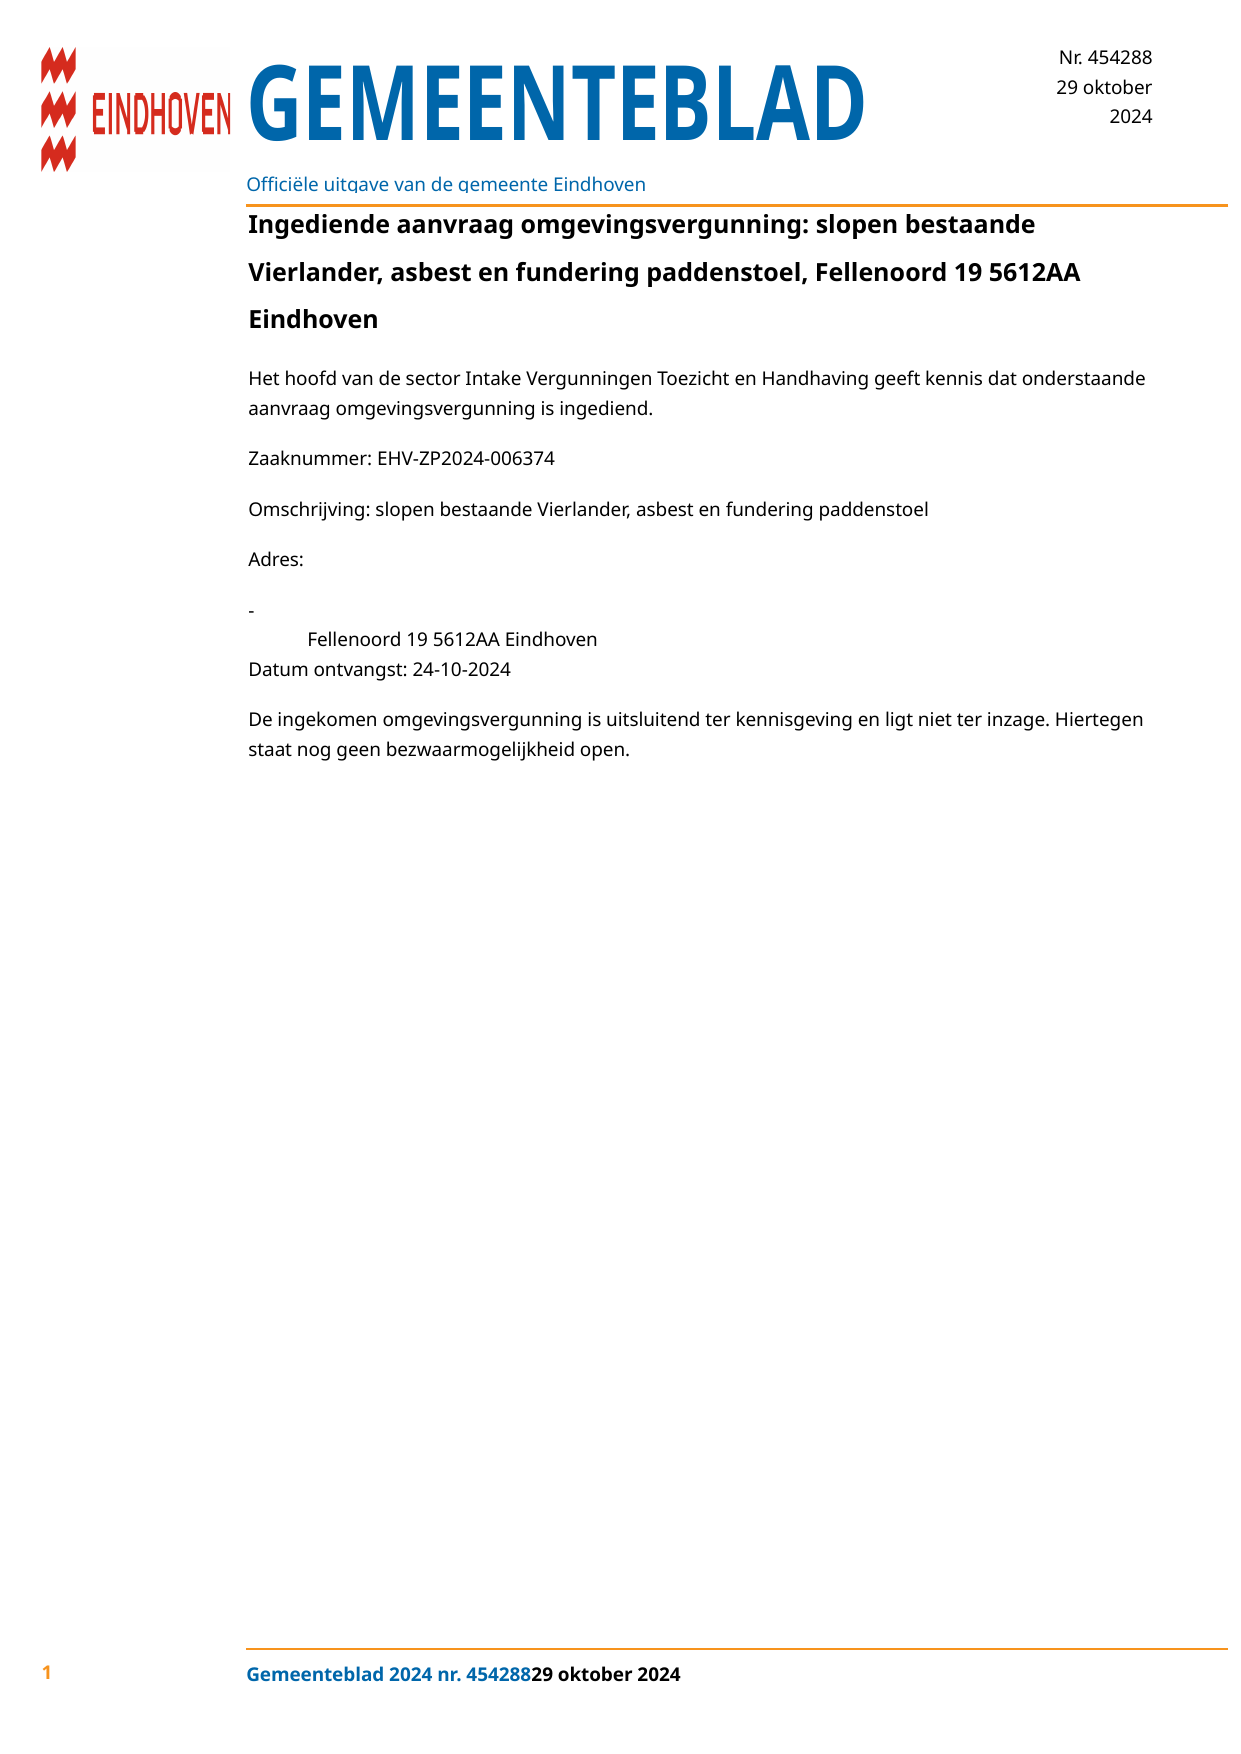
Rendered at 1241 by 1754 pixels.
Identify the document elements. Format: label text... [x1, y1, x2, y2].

text Zaaknummer: EHV-ZP2024-006374 [248, 446, 1152, 471]
text Ingediende aanvraag omgevingsvergunning: slopen bestaande Vierlander, asbest en fundering paddenstoel, Fellenoord 19 5612AA Eindhoven [248, 207, 1152, 336]
text Datum ontvangst: 24-10-2024 [248, 656, 1152, 682]
list Fellenoord 19 5612AA Eindhoven [248, 626, 1152, 652]
picture [41, 47, 231, 172]
text Het hoofd van de sector Intake Vergunningen Toezicht en Handhaving geeft kennis dat onderstaande aanvraag omgevingsvergunning is ingediend. [248, 366, 1152, 421]
text Omschrijving: slopen bestaande Vierlander, asbest en fundering paddenstoel [248, 496, 1152, 522]
text Adres: [248, 546, 1152, 572]
text De ingekomen omgevingsvergunning is uitsluitend ter kennisgeving en ligt niet ter inzage. Hiertegen staat nog geen bezwaarmogelijkheid open. [248, 706, 1152, 762]
